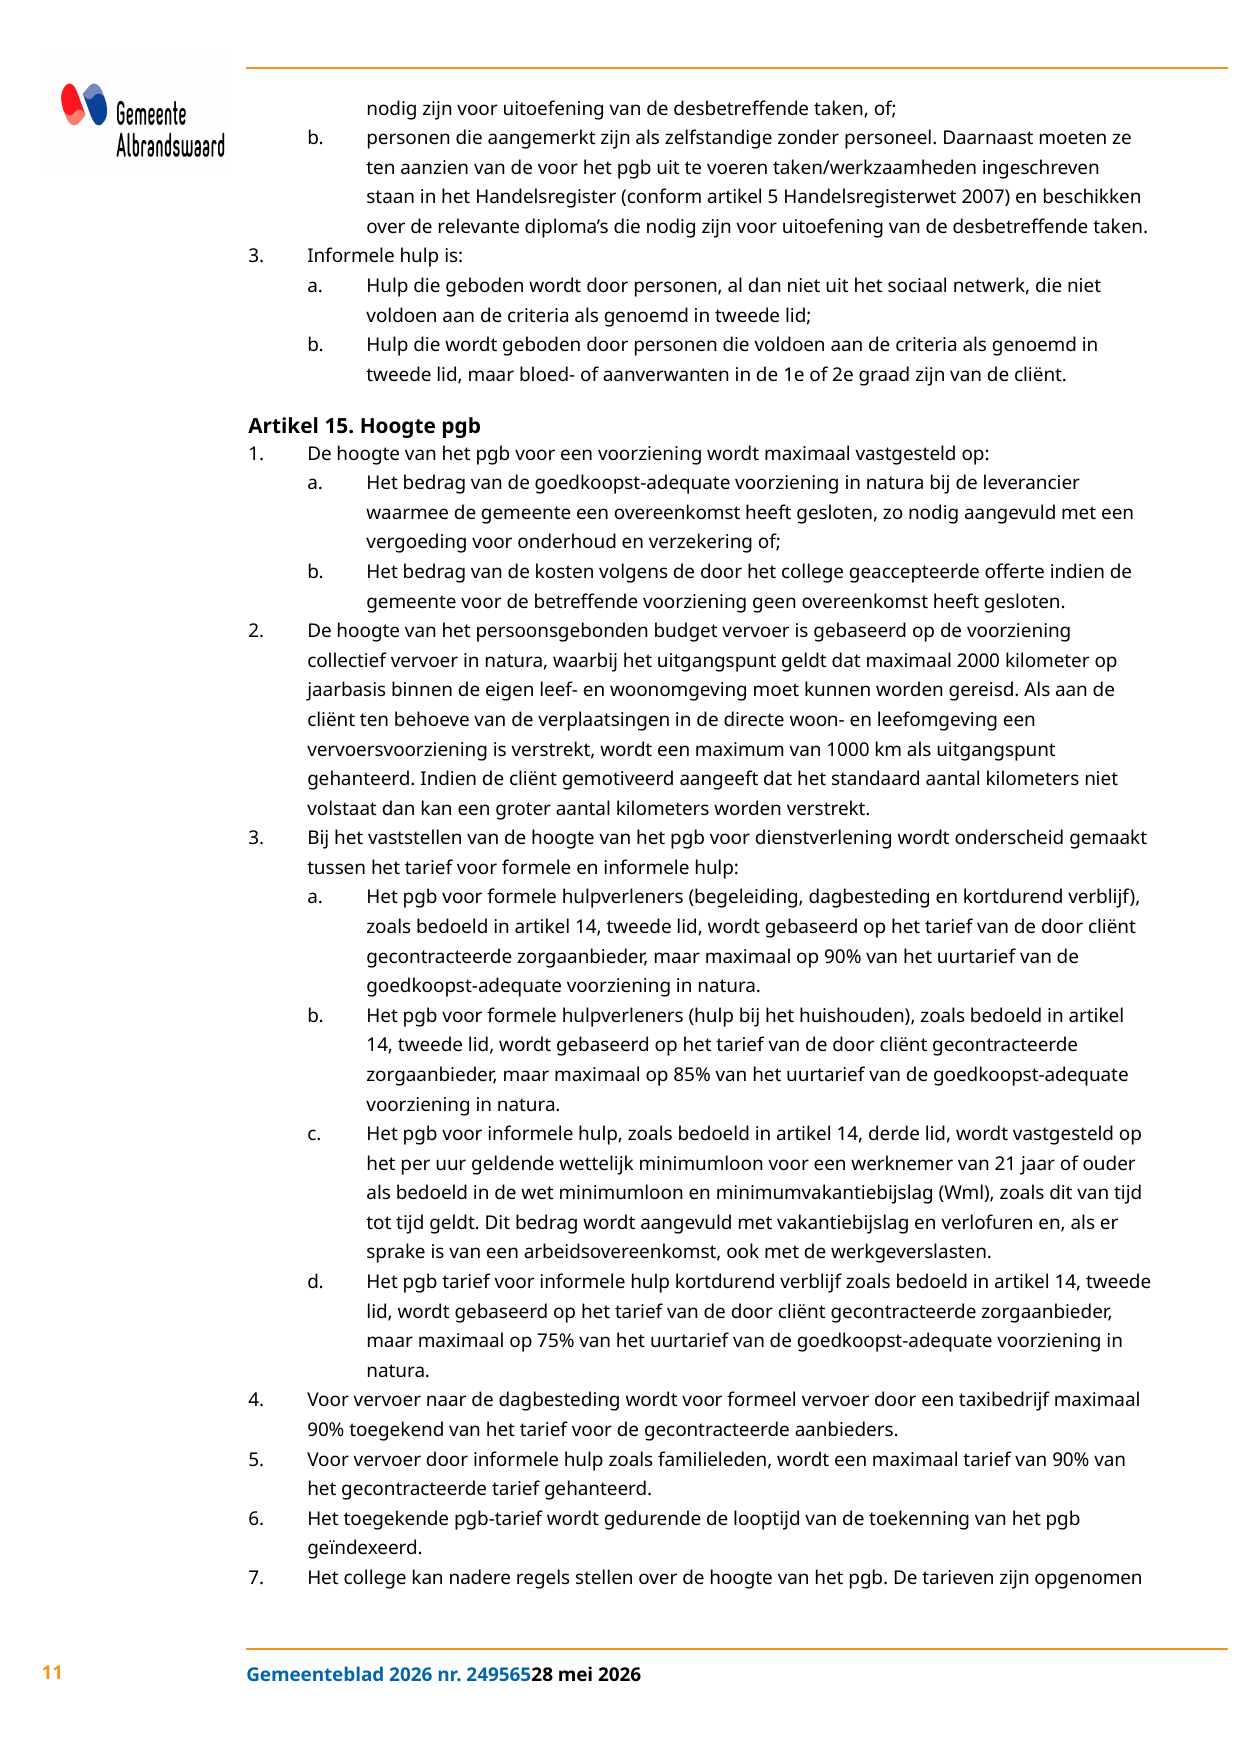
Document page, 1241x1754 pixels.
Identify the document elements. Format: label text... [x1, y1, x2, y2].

list Het pgb voor formele hulpverleners (begeleiding, dagbesteding en kortdurend verblijf), zoals bedoeld in artikel 14, tweede lid, wordt gebaseerd op het tarief van de door cliënt gecontracteerde zorgaanbieder, maar maximaal op 90% van het uurtarief van de goedkoopst-adequate voorziening in natura. [307, 884, 1152, 998]
list De hoogte van het pgb voor een voorziening wordt maximaal vastgesteld op: [248, 440, 1152, 466]
list Het bedrag van de kosten volgens de door het college geaccepteerde offerte indien de gemeente voor de betreffende voorziening geen overeenkomst heeft gesloten. [307, 558, 1152, 613]
list personen die aangemerkt zijn als zelfstandige zonder personeel. Daarnaast moeten ze ten aanzien van de voor het pgb uit te voeren taken/werkzaamheden ingeschreven staan in het Handelsregister (conform artikel 5 Handelsregisterwet 2007) en beschikken over de relevante diploma’s die nodig zijn voor uitoefening van de desbetreffende taken. [307, 124, 1152, 239]
text Artikel 15. Hoogte pgb [248, 411, 1152, 440]
list Voor vervoer naar de dagbesteding wordt voor formeel vervoer door een taxibedrijf maximaal 90% toegekend van het tarief voor de gecontracteerde aanbieders. [248, 1387, 1152, 1442]
list De hoogte van het persoonsgebonden budget vervoer is gebaseerd op de voorziening collectief vervoer in natura, waarbij het uitgangspunt geldt dat maximaal 2000 kilometer op jaarbasis binnen de eigen leef- en woonomgeving moet kunnen worden gereisd. Als aan de cliënt ten behoeve van de verplaatsingen in de directe woon- en leefomgeving een vervoersvoorziening is verstrekt, wordt een maximum van 1000 km als uitgangspunt gehanteerd. Indien de cliënt gemotiveerd aangeeft dat het standaard aantal kilometers niet volstaat dan kan een groter aantal kilometers worden verstrekt. [248, 617, 1152, 821]
list Het pgb voor formele hulpverleners (hulp bij het huishouden), zoals bedoeld in artikel 14, tweede lid, wordt gebaseerd op het tarief van de door cliënt gecontracteerde zorgaanbieder, maar maximaal op 85% van het uurtarief van de goedkoopst-adequate voorziening in natura. [307, 1002, 1152, 1116]
picture [41, 47, 231, 172]
list Bij het vaststellen van de hoogte van het pgb voor dienstverlening wordt onderscheid gemaakt tussen het tarief voor formele en informele hulp: [248, 824, 1152, 880]
list Het college kan nadere regels stellen over de hoogte van het pgb. De tarieven zijn opgenomen [248, 1564, 1152, 1590]
list Hulp die wordt geboden door personen die voldoen aan de criteria als genoemd in tweede lid, maar bloed- of aanverwanten in de 1e of 2e graad zijn van de cliënt. [307, 331, 1152, 387]
list Het pgb tarief voor informele hulp kortdurend verblijf zoals bedoeld in artikel 14, tweede lid, wordt gebaseerd op het tarief van de door cliënt gecontracteerde zorgaanbieder, maar maximaal op 75% van het uurtarief van de goedkoopst-adequate voorziening in natura. [307, 1268, 1152, 1383]
list nodig zijn voor uitoefening van de desbetreffende taken, of; [307, 95, 1152, 121]
list Voor vervoer door informele hulp zoals familieleden, wordt een maximaal tarief van 90% van het gecontracteerde tarief gehanteerd. [248, 1446, 1152, 1501]
list Het toegekende pgb-tarief wordt gedurende de looptijd van de toekenning van het pgb geïndexeerd. [248, 1505, 1152, 1560]
list Het pgb voor informele hulp, zoals bedoeld in artikel 14, derde lid, wordt vastgesteld op het per uur geldende wettelijk minimumloon voor een werknemer van 21 jaar of ouder als bedoeld in de wet minimumloon en minimumvakantiebijslag (Wml), zoals dit van tijd tot tijd geldt. Dit bedrag wordt aangevuld met vakantiebijslag en verlofuren en, als er sprake is van een arbeidsovereenkomst, ook met de werkgeverslasten. [307, 1120, 1152, 1264]
list Hulp die geboden wordt door personen, al dan niet uit het sociaal netwerk, die niet voldoen aan de criteria als genoemd in tweede lid; [307, 272, 1152, 328]
list Informele hulp is: [248, 243, 1152, 268]
list Het bedrag van de goedkoopst-adequate voorziening in natura bij de leverancier waarmee de gemeente een overeenkomst heeft gesloten, zo nodig aangevuld met een vergoeding voor onderhoud en verzekering of; [307, 469, 1152, 554]
